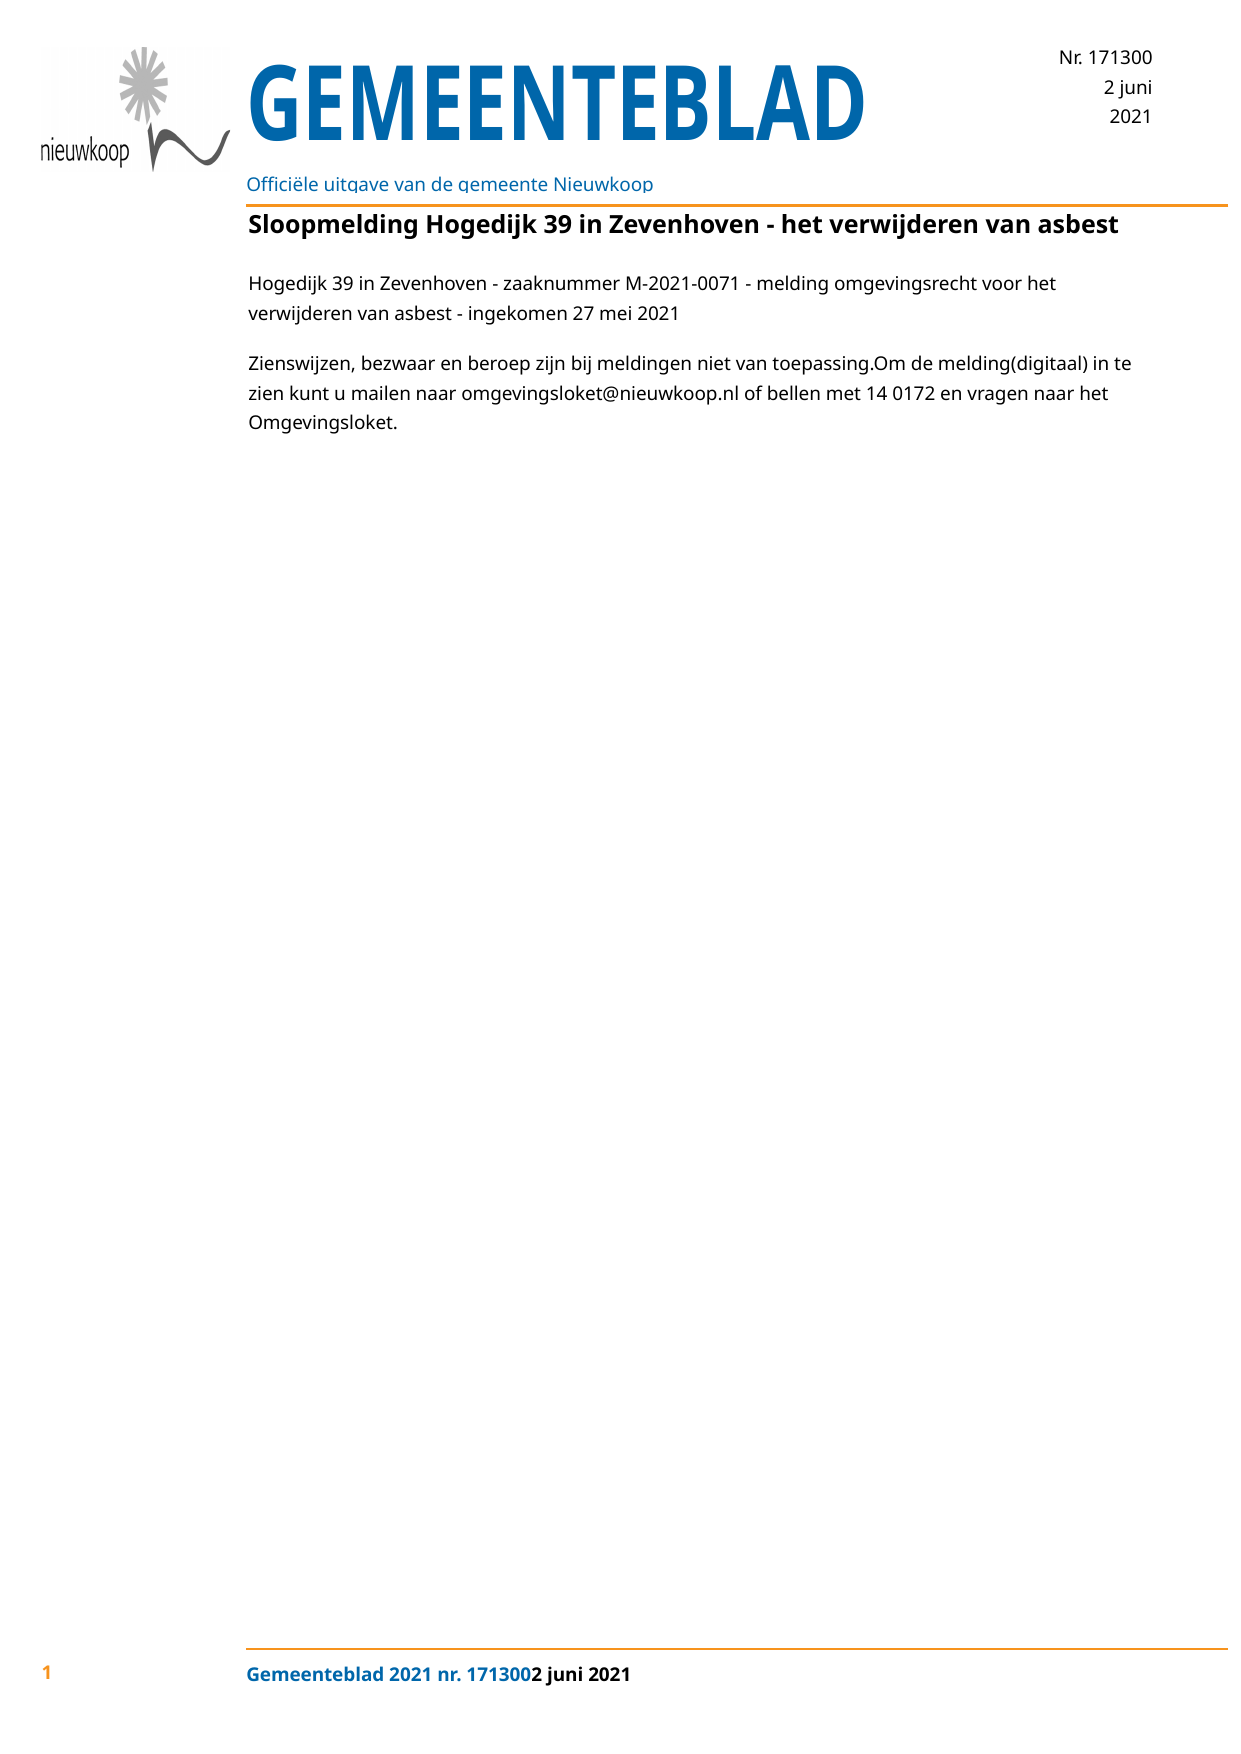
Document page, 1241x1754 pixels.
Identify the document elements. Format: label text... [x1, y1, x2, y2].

text Zienswijzen, bezwaar en beroep zijn bij meldingen niet van toepassing.Om de melding(digitaal) in te zien kunt u mailen naar omgevingsloket@nieuwkoop.nl of bellen met 14 0172 en vragen naar het Omgevingsloket. [248, 350, 1152, 435]
picture [41, 47, 231, 172]
text Hogedijk 39 in Zevenhoven - zaaknummer M-2021-0071 - melding omgevingsrecht voor het verwijderen van asbest - ingekomen 27 mei 2021 [248, 270, 1152, 326]
text Sloopmelding Hogedijk 39 in Zevenhoven - het verwijderen van asbest [248, 207, 1152, 241]
